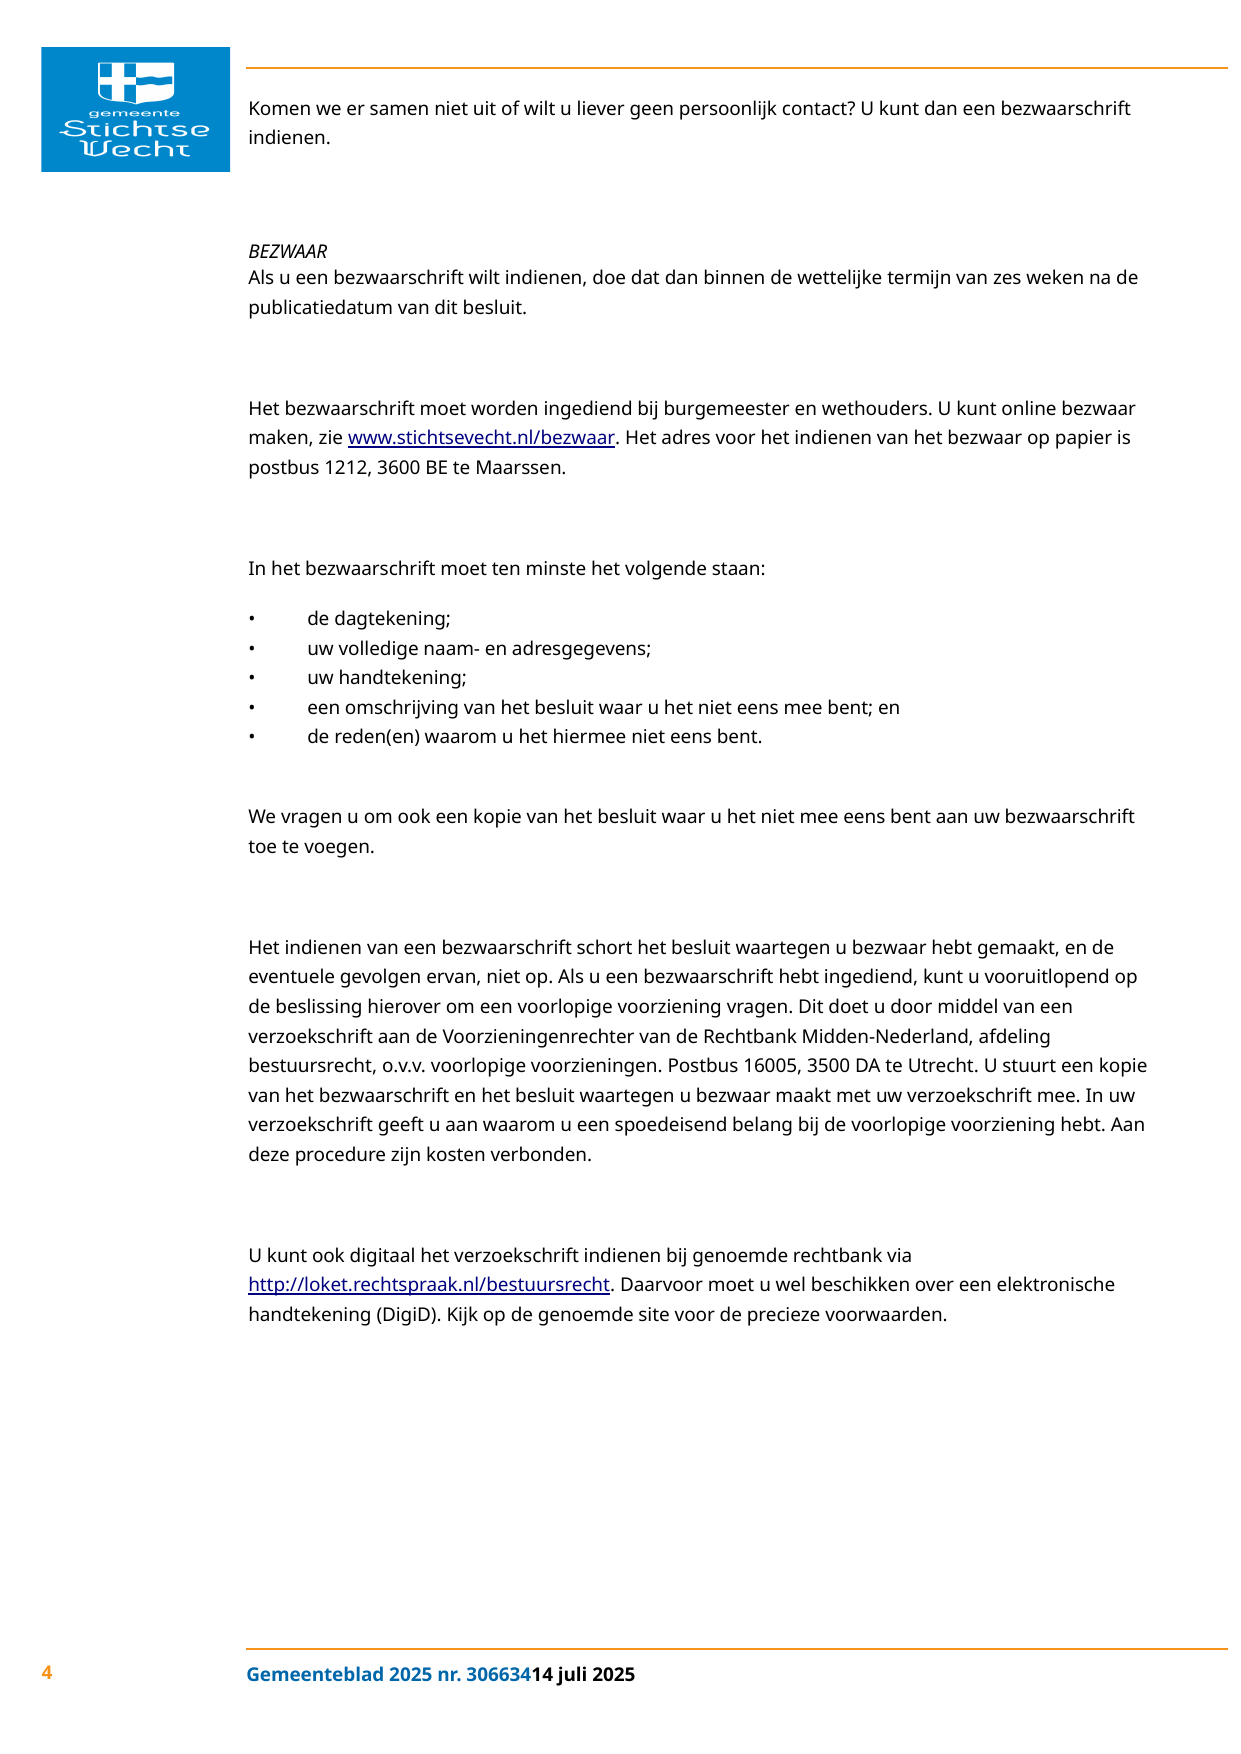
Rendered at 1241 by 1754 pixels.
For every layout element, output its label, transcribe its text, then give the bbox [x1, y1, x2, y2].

text Als u een bezwaarschrift wilt indienen, doe dat dan binnen de wettelijke termijn van zes weken na de publicatiedatum van dit besluit. [248, 264, 1152, 320]
list de reden(en) waarom u het hiermee niet eens bent. [248, 724, 1152, 749]
text Het indienen van een bezwaarschrift schort het besluit waartegen u bezwaar hebt gemaakt, en de eventuele gevolgen ervan, niet op. Als u een bezwaarschrift hebt ingediend, kunt u vooruitlopend op de beslissing hierover om een voorlopige voorziening vragen. Dit doet u door middel van een verzoekschrift aan de Voorzieningenrechter van de Rechtbank Midden-Nederland, afdeling bestuursrecht, o.v.v. voorlopige voorzieningen. Postbus 16005, 3500 DA te Utrecht. U stuurt een kopie van het bezwaarschrift en het besluit waartegen u bezwaar maakt met uw verzoekschrift mee. In uw verzoekschrift geeft u aan waarom u een spoedeisend belang bij de voorlopige voorziening hebt. Aan deze procedure zijn kosten verbonden. [248, 934, 1152, 1167]
list uw volledige naam- en adresgegevens; [248, 635, 1152, 661]
text We vragen u om ook een kopie van het besluit waar u het niet mee eens bent aan uw bezwaarschrift toe te voegen. [248, 804, 1152, 859]
text BEZWAAR [248, 239, 1152, 264]
list uw handtekening; [248, 664, 1152, 690]
text Komen we er samen niet uit of wilt u liever geen persoonlijk contact? U kunt dan een bezwaarschrift indienen. [248, 95, 1152, 150]
list een omschrijving van het besluit waar u het niet eens mee bent; en [248, 694, 1152, 720]
text U kunt ook digitaal het verzoekschrift indienen bij genoemde rechtbank via http://loket.rechtspraak.nl/bestuursrecht. Daarvoor moet u wel beschikken over een elektronische handtekening (DigiD). Kijk op de genoemde site voor de precieze voorwaarden. [248, 1242, 1152, 1327]
text Het bezwaarschrift moet worden ingediend bij burgemeester en wethouders. U kunt online bezwaar maken, zie www.stichtsevecht.nl/bezwaar. Het adres voor het indienen van het bezwaar op papier is postbus 1212, 3600 BE te Maarssen. [248, 395, 1152, 480]
picture [99, 63, 135, 101]
list de dagtekening; [248, 605, 1152, 631]
picture [137, 63, 174, 103]
text In het bezwaarschrift moet ten minste het volgende staan: [248, 555, 1152, 581]
